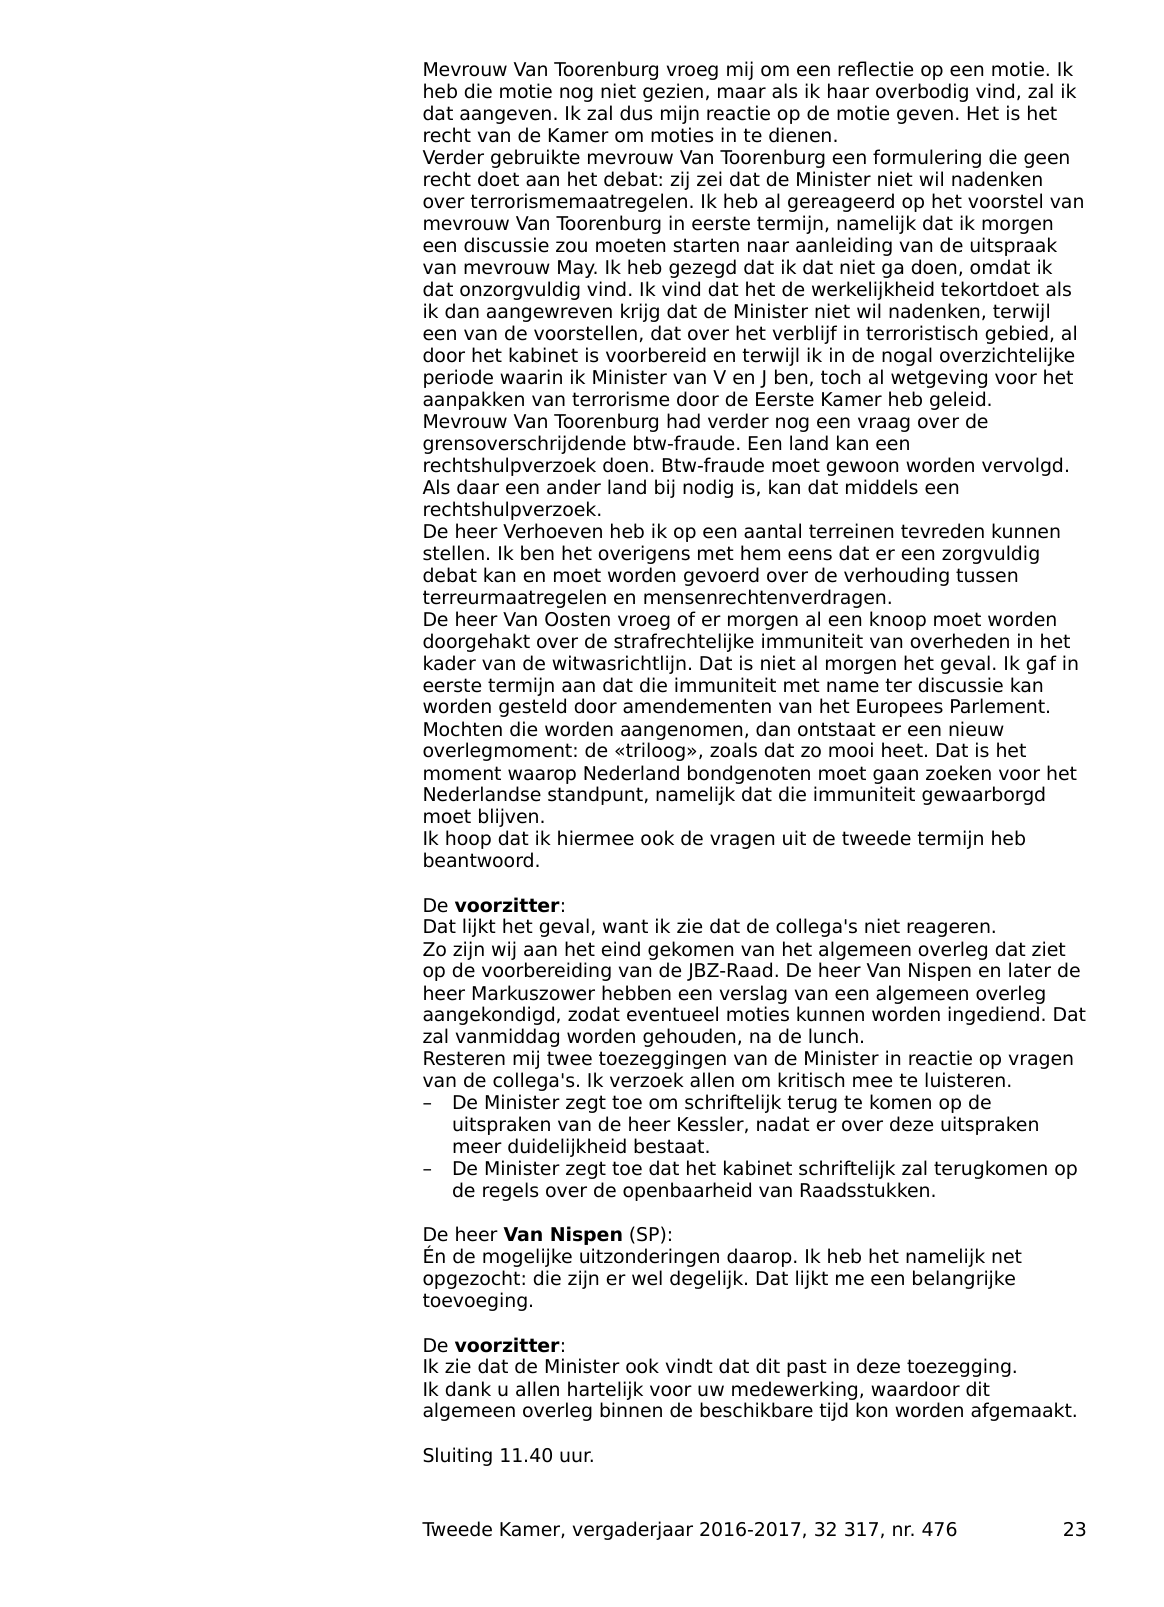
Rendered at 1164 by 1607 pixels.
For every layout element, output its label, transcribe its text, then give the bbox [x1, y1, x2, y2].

text De voorzitter: [422, 1334, 1087, 1356]
text Én de mogelijke uitzonderingen daarop. Ik heb het namelijk net opgezocht: die zijn er wel degelijk. Dat lijkt me een belangrijke toevoeging. [422, 1246, 1087, 1312]
text Verder gebruikte mevrouw Van Toorenburg een formulering die geen recht doet aan het debat: zij zei dat de Minister niet wil nadenken over terrorismemaatregelen. Ik heb al gereageerd op het voorstel van mevrouw Van Toorenburg in eerste termijn, namelijk dat ik morgen een discussie zou moeten starten naar aanleiding van de uitspraak van mevrouw May. Ik heb gezegd dat ik dat niet ga doen, omdat ik dat onzorgvuldig vind. Ik vind dat het de werkelijkheid tekortdoet als ik dan aangewreven krijg dat de Minister niet wil nadenken, terwijl een van de voorstellen, dat over het verblijf in terroristisch gebied, al door het kabinet is voorbereid en terwijl ik in de nogal overzichtelijke periode waarin ik Minister van V en J ben, toch al wetgeving voor het aanpakken van terrorisme door de Eerste Kamer heb geleid. [422, 147, 1087, 411]
text Sluiting 11.40 uur. [422, 1444, 1087, 1467]
text – De Minister zegt toe om schriftelijk terug te komen op de uitspraken van de heer Kessler, nadat er over deze uitspraken meer duidelijkheid bestaat. [422, 1092, 1087, 1158]
text Ik hoop dat ik hiermee ook de vragen uit de tweede termijn heb beantwoord. [422, 828, 1087, 872]
text Zo zijn wij aan het eind gekomen van het algemeen overleg dat ziet op de voorbereiding van de JBZ-Raad. De heer Van Nispen en later de heer Markuszower hebben een verslag van een algemeen overleg aangekondigd, zodat eventueel moties kunnen worden ingediend. Dat zal vanmiddag worden gehouden, na de lunch. [422, 938, 1087, 1048]
text De heer Van Oosten vroeg of er morgen al een knoop moet worden doorgehakt over de strafrechtelijke immuniteit van overheden in het kader van de witwasrichtlijn. Dat is niet al morgen het geval. Ik gaf in eerste termijn aan dat die immuniteit met name ter discussie kan worden gesteld door amendementen van het Europees Parlement. Mochten die worden aangenomen, dan ontstaat er een nieuw overlegmoment: de «triloog», zoals dat zo mooi heet. Dat is het moment waarop Nederland bondgenoten moet gaan zoeken voor het Nederlandse standpunt, namelijk dat die immuniteit gewaarborgd moet blijven. [422, 608, 1087, 828]
text Mevrouw Van Toorenburg vroeg mij om een reflectie op een motie. Ik heb die motie nog niet gezien, maar als ik haar overbodig vind, zal ik dat aangeven. Ik zal dus mijn reactie op de motie geven. Het is het recht van de Kamer om moties in te dienen. [422, 59, 1087, 147]
text Dat lijkt het geval, want ik zie dat de collega's niet reageren. [422, 916, 1087, 938]
text Resteren mij twee toezeggingen van de Minister in reactie op vragen van de collega's. Ik verzoek allen om kritisch mee te luisteren. [422, 1048, 1087, 1092]
text Ik dank u allen hartelijk voor uw medewerking, waardoor dit algemeen overleg binnen de beschikbare tijd kon worden afgemaakt. [422, 1378, 1087, 1422]
text De heer Van Nispen (SP): [422, 1224, 1087, 1246]
text Mevrouw Van Toorenburg had verder nog een vraag over de grensoverschrijdende btw-fraude. Een land kan een rechtshulpverzoek doen. Btw-fraude moet gewoon worden vervolgd. Als daar een ander land bij nodig is, kan dat middels een rechtshulpverzoek. [422, 411, 1087, 521]
text De voorzitter: [422, 894, 1087, 916]
text Ik zie dat de Minister ook vindt dat dit past in deze toezegging. [422, 1356, 1087, 1378]
text – De Minister zegt toe dat het kabinet schriftelijk zal terugkomen op de regels over de openbaarheid van Raadsstukken. [422, 1158, 1087, 1202]
text De heer Verhoeven heb ik op een aantal terreinen tevreden kunnen stellen. Ik ben het overigens met hem eens dat er een zorgvuldig debat kan en moet worden gevoerd over de verhouding tussen terreurmaatregelen en mensenrechtenverdragen. [422, 521, 1087, 608]
